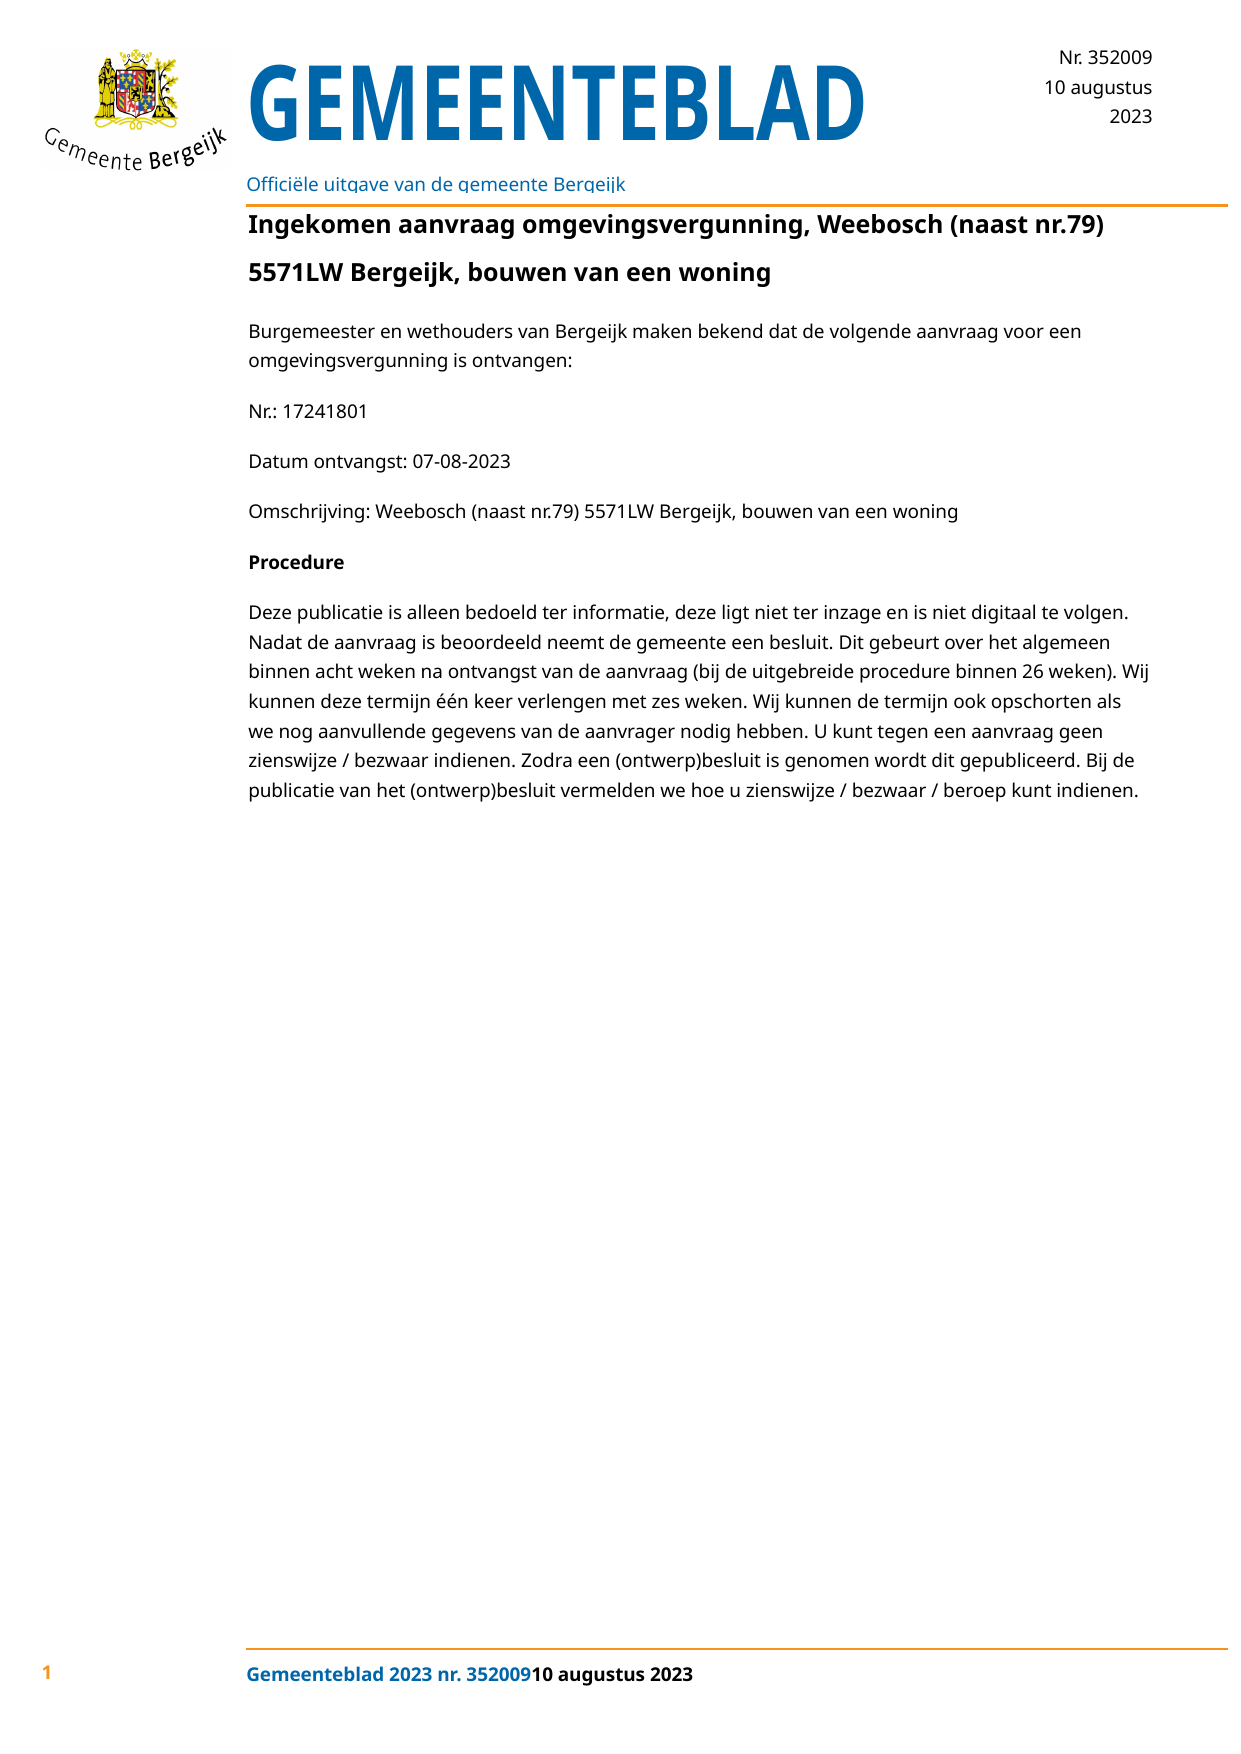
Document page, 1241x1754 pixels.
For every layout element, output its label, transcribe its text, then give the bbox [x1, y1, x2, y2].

text Burgemeester en wethouders van Bergeijk maken bekend dat de volgende aanvraag voor een omgevingsvergunning is ontvangen: [248, 318, 1152, 373]
text Ingekomen aanvraag omgevingsvergunning, Weebosch (naast nr.79) 5571LW Bergeijk, bouwen van een woning [248, 207, 1152, 288]
text Omschrijving: Weebosch (naast nr.79) 5571LW Bergeijk, bouwen van een woning [248, 499, 1152, 524]
text Procedure [248, 549, 1152, 575]
picture [41, 47, 231, 172]
text Datum ontvangst: 07-08-2023 [248, 448, 1152, 474]
text Deze publicatie is alleen bedoeld ter informatie, deze ligt niet ter inzage en is niet digitaal te volgen. Nadat de aanvraag is beoordeeld neemt de gemeente een besluit. Dit gebeurt over het algemeen binnen acht weken na ontvangst van de aanvraag (bij de uitgebreide procedure binnen 26 weken). Wij kunnen deze termijn één keer verlengen met zes weken. Wij kunnen de termijn ook opschorten als we nog aanvullende gegevens van de aanvrager nodig hebben. U kunt tegen een aanvraag geen zienswijze / bezwaar indienen. Zodra een (ontwerp)besluit is genomen wordt dit gepubliceerd. Bij de publicatie van het (ontwerp)besluit vermelden we hoe u zienswijze / bezwaar / beroep kunt indienen. [248, 599, 1152, 803]
text Nr.: 17241801 [248, 398, 1152, 424]
